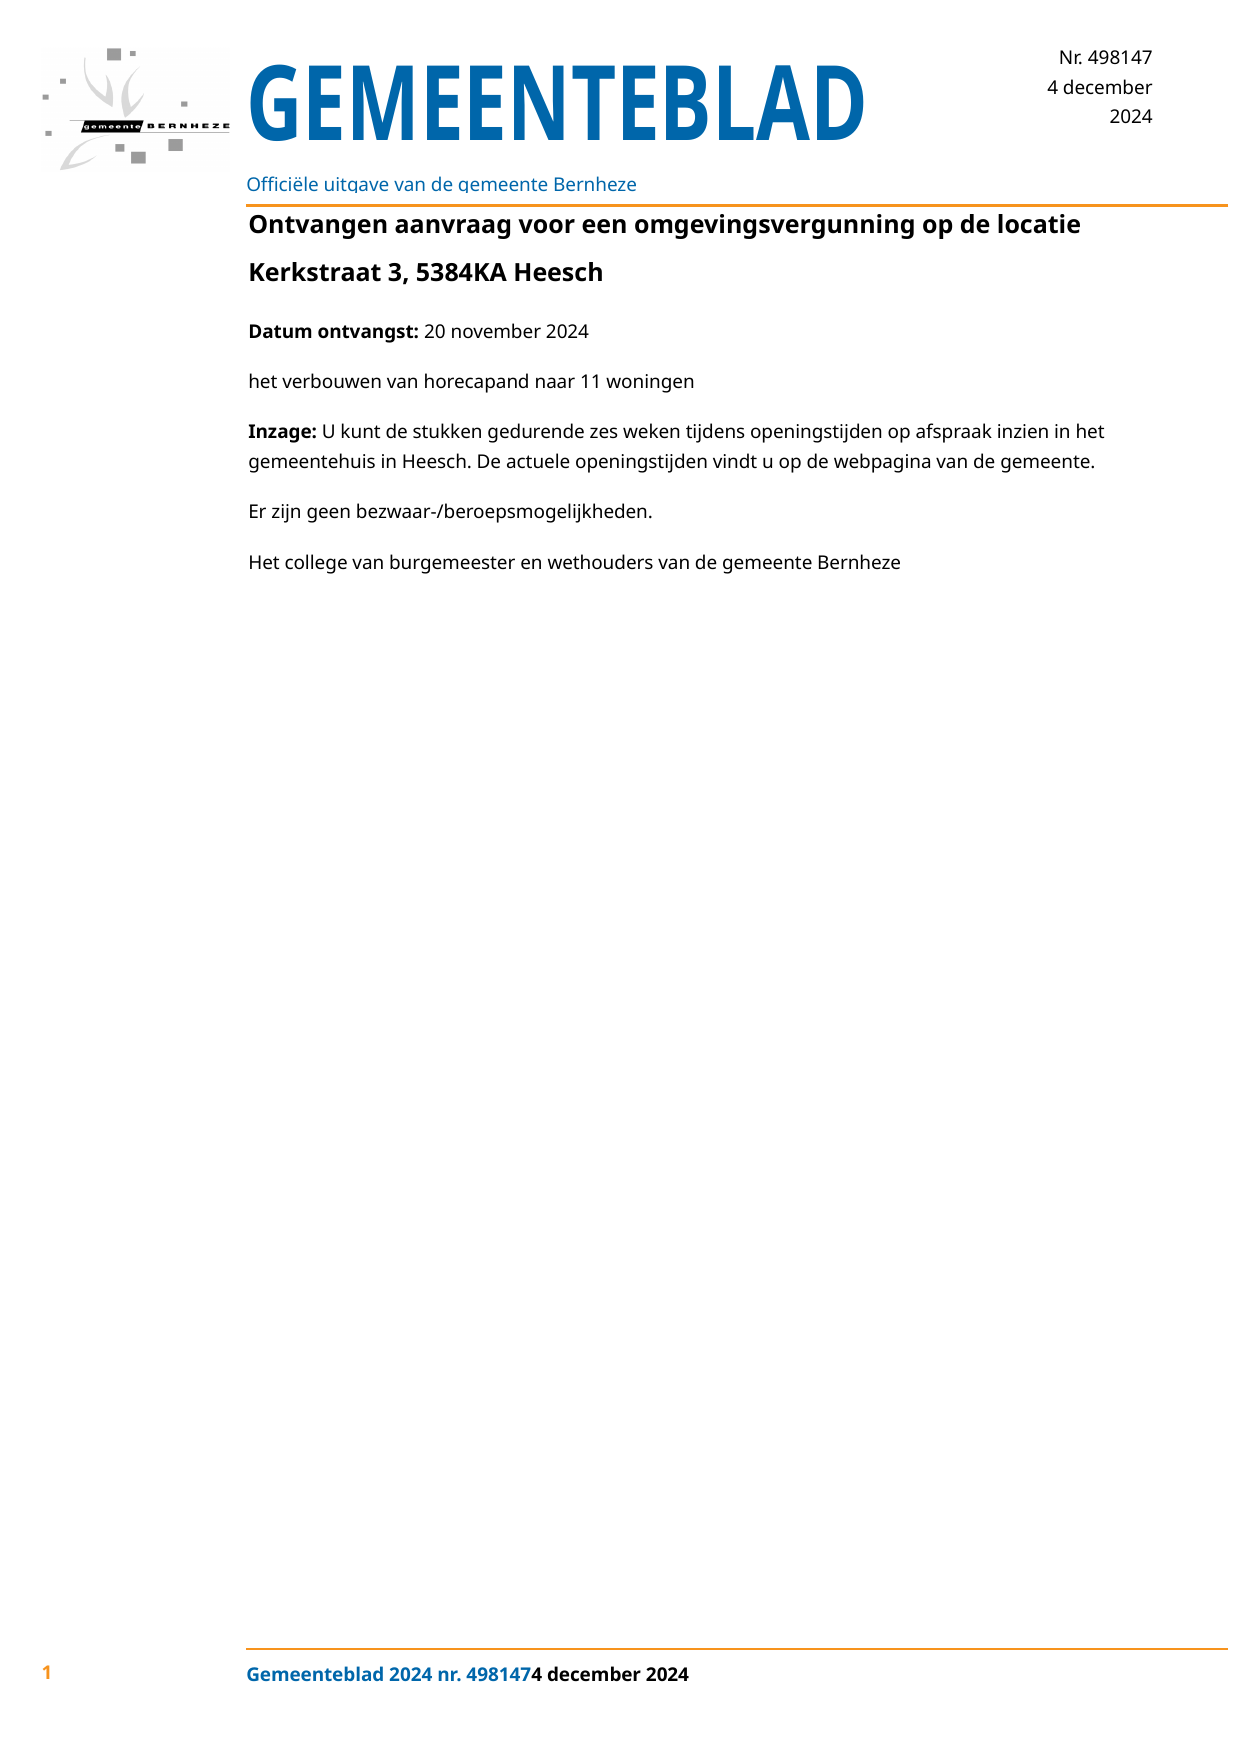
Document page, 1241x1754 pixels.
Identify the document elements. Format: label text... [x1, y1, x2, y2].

text Er zijn geen bezwaar-/beroepsmogelijkheden. [248, 499, 1152, 524]
picture [41, 47, 231, 172]
text Inzage: U kunt de stukken gedurende zes weken tijdens openingstijden op afspraak inzien in het gemeentehuis in Heesch. De actuele openingstijden vindt u op de webpagina van de gemeente. [248, 419, 1152, 474]
text Datum ontvangst: 20 november 2024 [248, 318, 1152, 344]
text Ontvangen aanvraag voor een omgevingsvergunning op de locatie Kerkstraat 3, 5384KA Heesch [248, 207, 1152, 288]
text Het college van burgemeester en wethouders van de gemeente Bernheze [248, 549, 1152, 575]
text het verbouwen van horecapand naar 11 woningen [248, 368, 1152, 394]
